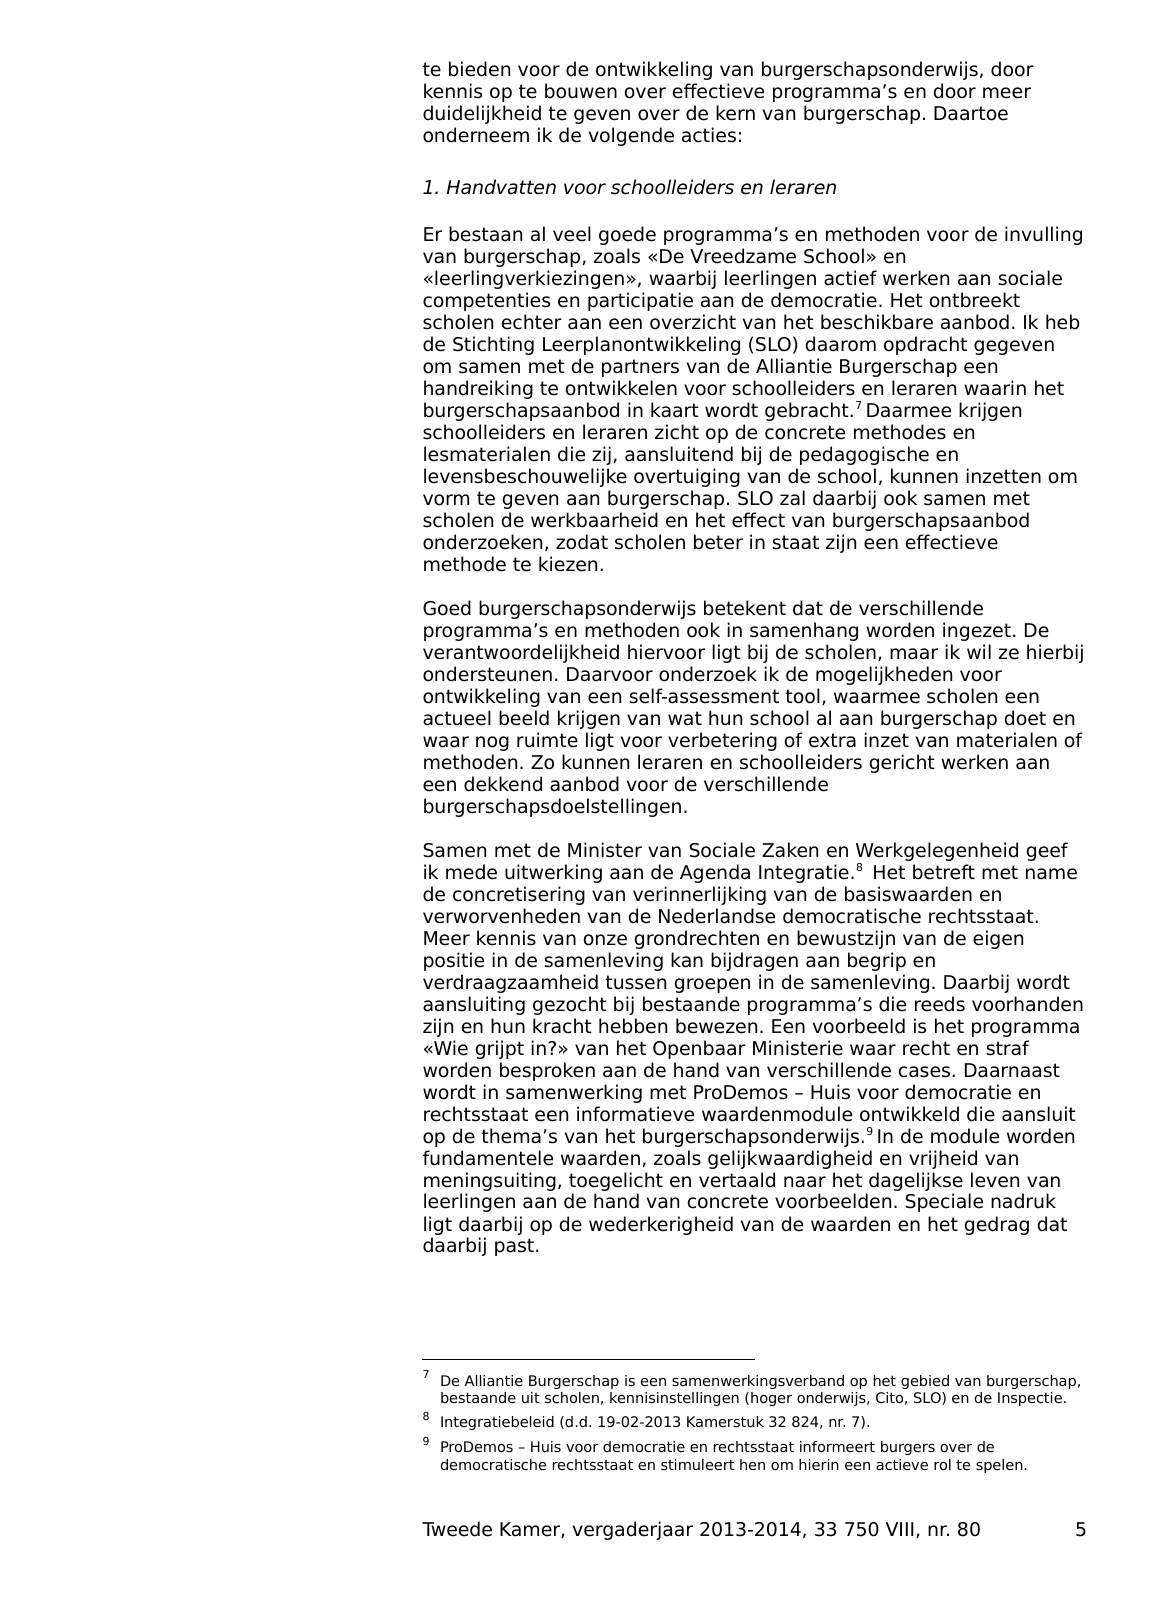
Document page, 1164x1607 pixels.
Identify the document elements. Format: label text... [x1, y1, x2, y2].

text De Alliantie Burgerschap is een samenwerkingsverband op het gebied van burgerschap, bestaande uit scholen, kennisinstellingen (hoger onderwijs, Cito, SLO) en de Inspectie. [422, 1368, 1087, 1407]
text te bieden voor de ontwikkeling van burgerschapsonderwijs, door kennis op te bouwen over effectieve programma’s en door meer duidelijkheid te geven over de kern van burgerschap. Daartoe onderneem ik de volgende acties: [422, 59, 1087, 147]
text ProDemos – Huis voor democratie en rechtsstaat informeert burgers over de democratische rechtsstaat en stimuleert hen om hierin een actieve rol te spelen. [422, 1435, 1087, 1474]
text Integratiebeleid (d.d. 19-02-2013 Kamerstuk 32 824, nr. 7). [422, 1410, 1087, 1432]
text Goed burgerschapsonderwijs betekent dat de verschillende programma’s en methoden ook in samenhang worden ingezet. De verantwoordelijkheid hiervoor ligt bij de scholen, maar ik wil ze hierbij ondersteunen. Daarvoor onderzoek ik de mogelijkheden voor ontwikkeling van een self-assessment tool, waarmee scholen een actueel beeld krijgen van wat hun school al aan burgerschap doet en waar nog ruimte ligt voor verbetering of extra inzet van materialen of methoden. Zo kunnen leraren en schoolleiders gericht werken aan een dekkend aanbod voor de verschillende burgerschapsdoelstellingen. [422, 598, 1087, 818]
subtitle 1. Handvatten voor schoolleiders en leraren [422, 177, 1087, 199]
text Er bestaan al veel goede programma’s en methoden voor de invulling van burgerschap, zoals «De Vreedzame School» en «leerlingverkiezingen», waarbij leerlingen actief werken aan sociale competenties en participatie aan de democratie. Het ontbreekt scholen echter aan een overzicht van het beschikbare aanbod. Ik heb de Stichting Leerplanontwikkeling (SLO) daarom opdracht gegeven om samen met de partners van de Alliantie Burgerschap een handreiking te ontwikkelen voor schoolleiders en leraren waarin het burgerschapsaanbod in kaart wordt gebracht.Daarmee krijgen schoolleiders en leraren zicht op de concrete methodes en lesmaterialen die zij, aansluitend bij de pedagogische en levensbeschouwelijke overtuiging van de school, kunnen inzetten om vorm te geven aan burgerschap. SLO zal daarbij ook samen met scholen de werkbaarheid en het effect van burgerschapsaanbod onderzoeken, zodat scholen beter in staat zijn een effectieve methode te kiezen. [422, 224, 1087, 576]
text Samen met de Minister van Sociale Zaken en Werkgelegenheid geef ik mede uitwerking aan de Agenda Integratie. Het betreft met name de concretisering van verinnerlijking van de basiswaarden en verworvenheden van de Nederlandse democratische rechtsstaat. Meer kennis van onze grondrechten en bewustzijn van de eigen positie in de samenleving kan bijdragen aan begrip en verdraagzaamheid tussen groepen in de samenleving. Daarbij wordt aansluiting gezocht bij bestaande programma’s die reeds voorhanden zijn en hun kracht hebben bewezen. Een voorbeeld is het programma «Wie grijpt in?» van het Openbaar Ministerie waar recht en straf worden besproken aan de hand van verschillende cases. Daarnaast wordt in samenwerking met ProDemos – Huis voor democratie en rechtsstaat een informatieve waardenmodule ontwikkeld die aansluit op de thema’s van het burgerschapsonderwijs.In de module worden fundamentele waarden, zoals gelijkwaardigheid en vrijheid van meningsuiting, toegelicht en vertaald naar het dagelijkse leven van leerlingen aan de hand van concrete voorbeelden. Speciale nadruk ligt daarbij op de wederkerigheid van de waarden en het gedrag dat daarbij past. [422, 840, 1087, 1257]
